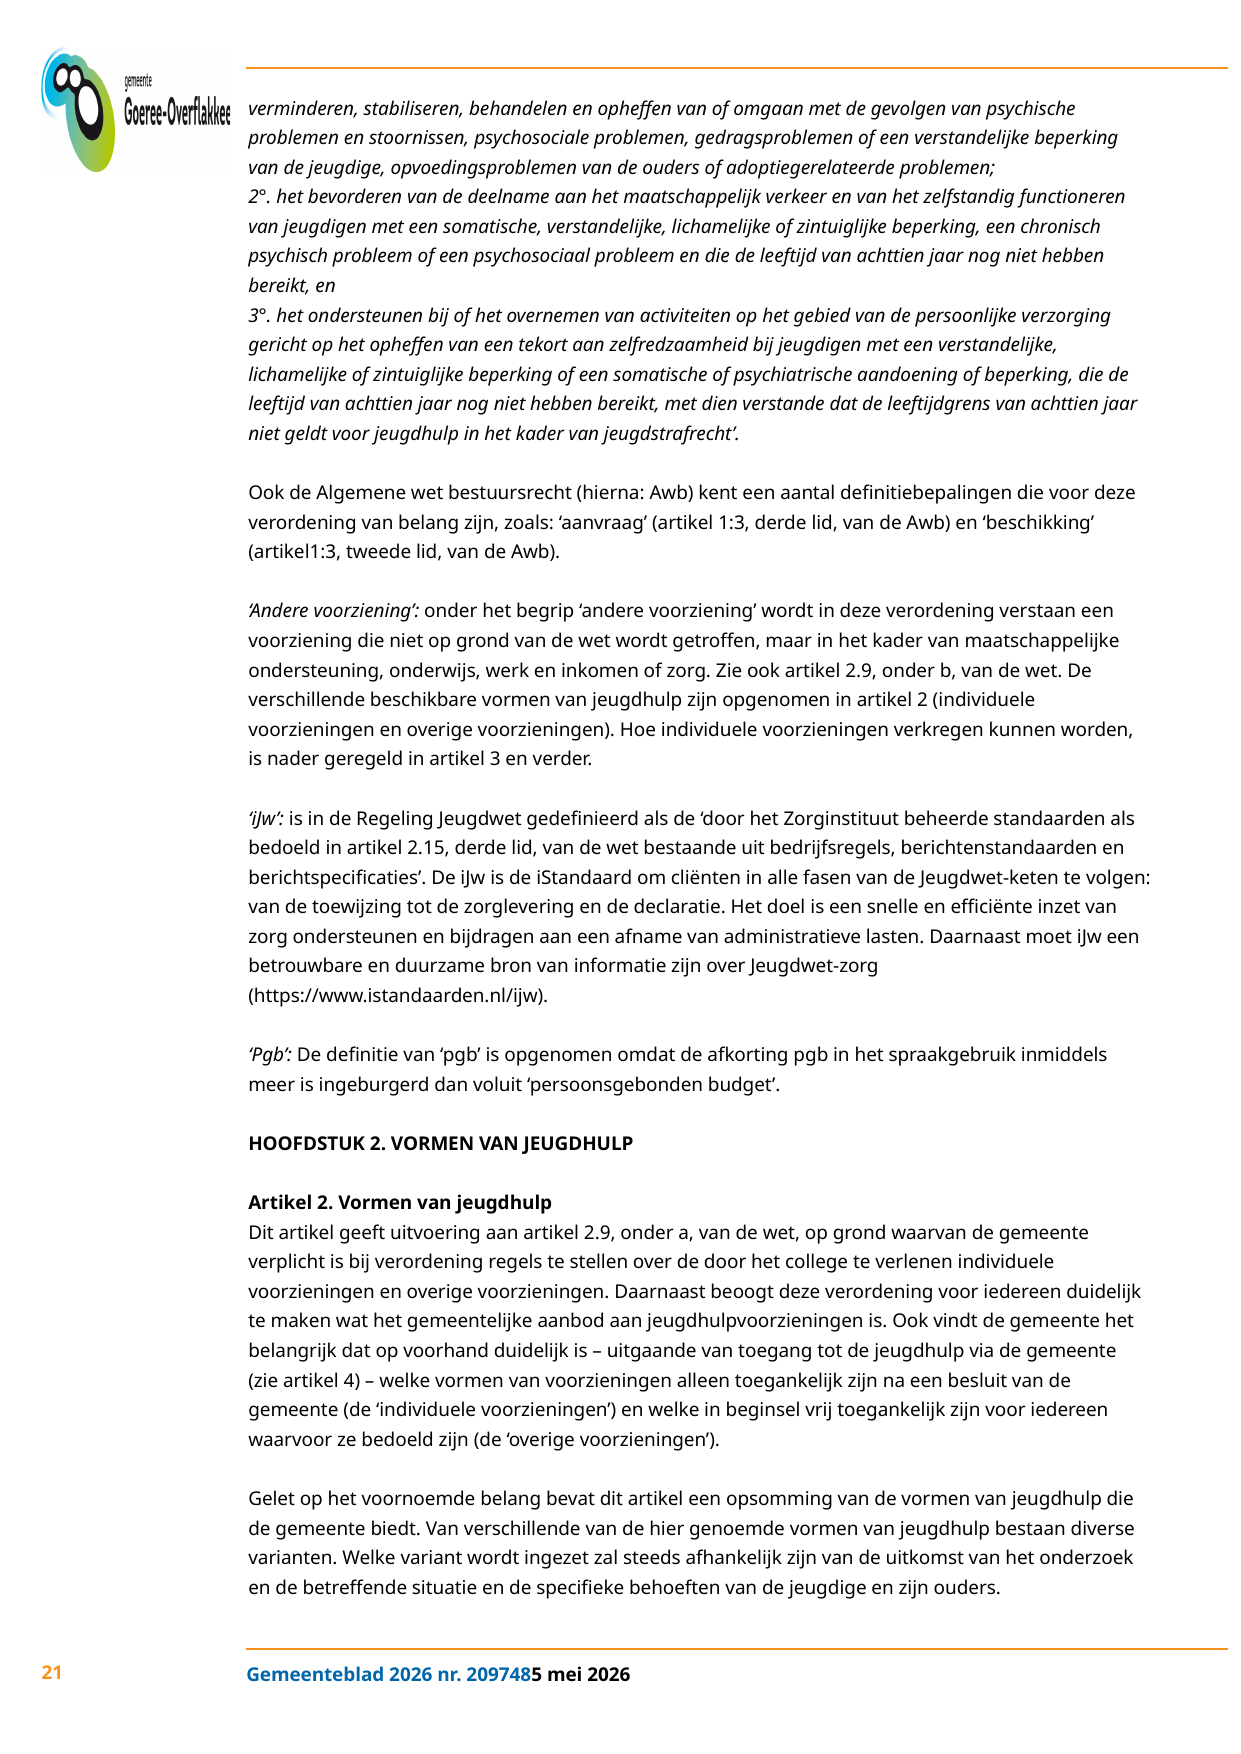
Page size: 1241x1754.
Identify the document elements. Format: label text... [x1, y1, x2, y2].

text ‘iJw’: is in de Regeling Jeugdwet gedefinieerd als de ‘door het Zorginstituut beheerde standaarden als bedoeld in artikel 2.15, derde lid, van de wet bestaande uit bedrijfsregels, berichtenstandaarden en berichtspecificaties’. De iJw is de iStandaard om cliënten in alle fasen van de Jeugdwet-keten te volgen: van de toewijzing tot de zorglevering en de declaratie. Het doel is een snelle en efficiënte inzet van zorg ondersteunen en bijdragen aan een afname van administratieve lasten. Daarnaast moet iJw een betrouwbare en duurzame bron van informatie zijn over Jeugdwet-zorg (https://www.istandaarden.nl/ijw). [248, 805, 1152, 1008]
text Dit artikel geeft uitvoering aan artikel 2.9, onder a, van de wet, op grond waarvan de gemeente verplicht is bij verordening regels te stellen over de door het college te verlenen individuele voorzieningen en overige voorzieningen. Daarnaast beoogt deze verordening voor iedereen duidelijk te maken wat het gemeentelijke aanbod aan jeugdhulpvoorzieningen is. Ook vindt de gemeente het belangrijk dat op voorhand duidelijk is – uitgaande van toegang tot de jeugdhulp via de gemeente (zie artikel 4) – welke vormen van voorzieningen alleen toegankelijk zijn na een besluit van de gemeente (de ‘individuele voorzieningen’) en welke in beginsel vrij toegankelijk zijn voor iedereen waarvoor ze bedoeld zijn (de ‘overige voorzieningen’). [248, 1219, 1152, 1452]
text HOOFDSTUK 2. VORMEN VAN JEUGDHULP [248, 1130, 1152, 1156]
text 3°. het ondersteunen bij of het overnemen van activiteiten op het gebied van de persoonlijke verzorging gericht op het opheffen van een tekort aan zelfredzaamheid bij jeugdigen met een verstandelijke, lichamelijke of zintuiglijke beperking of een somatische of psychiatrische aandoening of beperking, die de leeftijd van achttien jaar nog niet hebben bereikt, met dien verstande dat de leeftijdgrens van achttien jaar niet geldt voor jeugdhulp in het kader van jeugdstrafrecht’. [248, 302, 1152, 446]
text Ook de Algemene wet bestuursrecht (hierna: Awb) kent een aantal definitiebepalingen die voor deze verordening van belang zijn, zoals: ‘aanvraag’ (artikel 1:3, derde lid, van de Awb) en ‘beschikking’ (artikel1:3, tweede lid, van de Awb). [248, 479, 1152, 564]
picture [41, 47, 231, 172]
text ‘Pgb’: De definitie van ‘pgb’ is opgenomen omdat de afkorting pgb in het spraakgebruik inmiddels meer is ingeburgerd dan voluit ‘persoonsgebonden budget’. [248, 1041, 1152, 1097]
text verminderen, stabiliseren, behandelen en opheffen van of omgaan met de gevolgen van psychische problemen en stoornissen, psychosociale problemen, gedragsproblemen of een verstandelijke beperking van de jeugdige, opvoedingsproblemen van de ouders of adoptiegerelateerde problemen; [248, 95, 1152, 180]
text ‘Andere voorziening’: onder het begrip ‘andere voorziening’ wordt in deze verordening verstaan een voorziening die niet op grond van de wet wordt getroffen, maar in het kader van maatschappelijke ondersteuning, onderwijs, werk en inkomen of zorg. Zie ook artikel 2.9, onder b, van de wet. De verschillende beschikbare vormen van jeugdhulp zijn opgenomen in artikel 2 (individuele voorzieningen en overige voorzieningen). Hoe individuele voorzieningen verkregen kunnen worden, is nader geregeld in artikel 3 en verder. [248, 598, 1152, 771]
text 2°. het bevorderen van de deelname aan het maatschappelijk verkeer en van het zelfstandig functioneren van jeugdigen met een somatische, verstandelijke, lichamelijke of zintuiglijke beperking, een chronisch psychisch probleem of een psychosociaal probleem en die de leeftijd van achttien jaar nog niet hebben bereikt, en [248, 183, 1152, 298]
text Artikel 2. Vormen van jeugdhulp [248, 1189, 1152, 1215]
text Gelet op het voornoemde belang bevat dit artikel een opsomming van de vormen van jeugdhulp die de gemeente biedt. Van verschillende van de hier genoemde vormen van jeugdhulp bestaan diverse varianten. Welke variant wordt ingezet zal steeds afhankelijk zijn van de uitkomst van het onderzoek en de betreffende situatie en de specifieke behoeften van de jeugdige en zijn ouders. [248, 1485, 1152, 1600]
